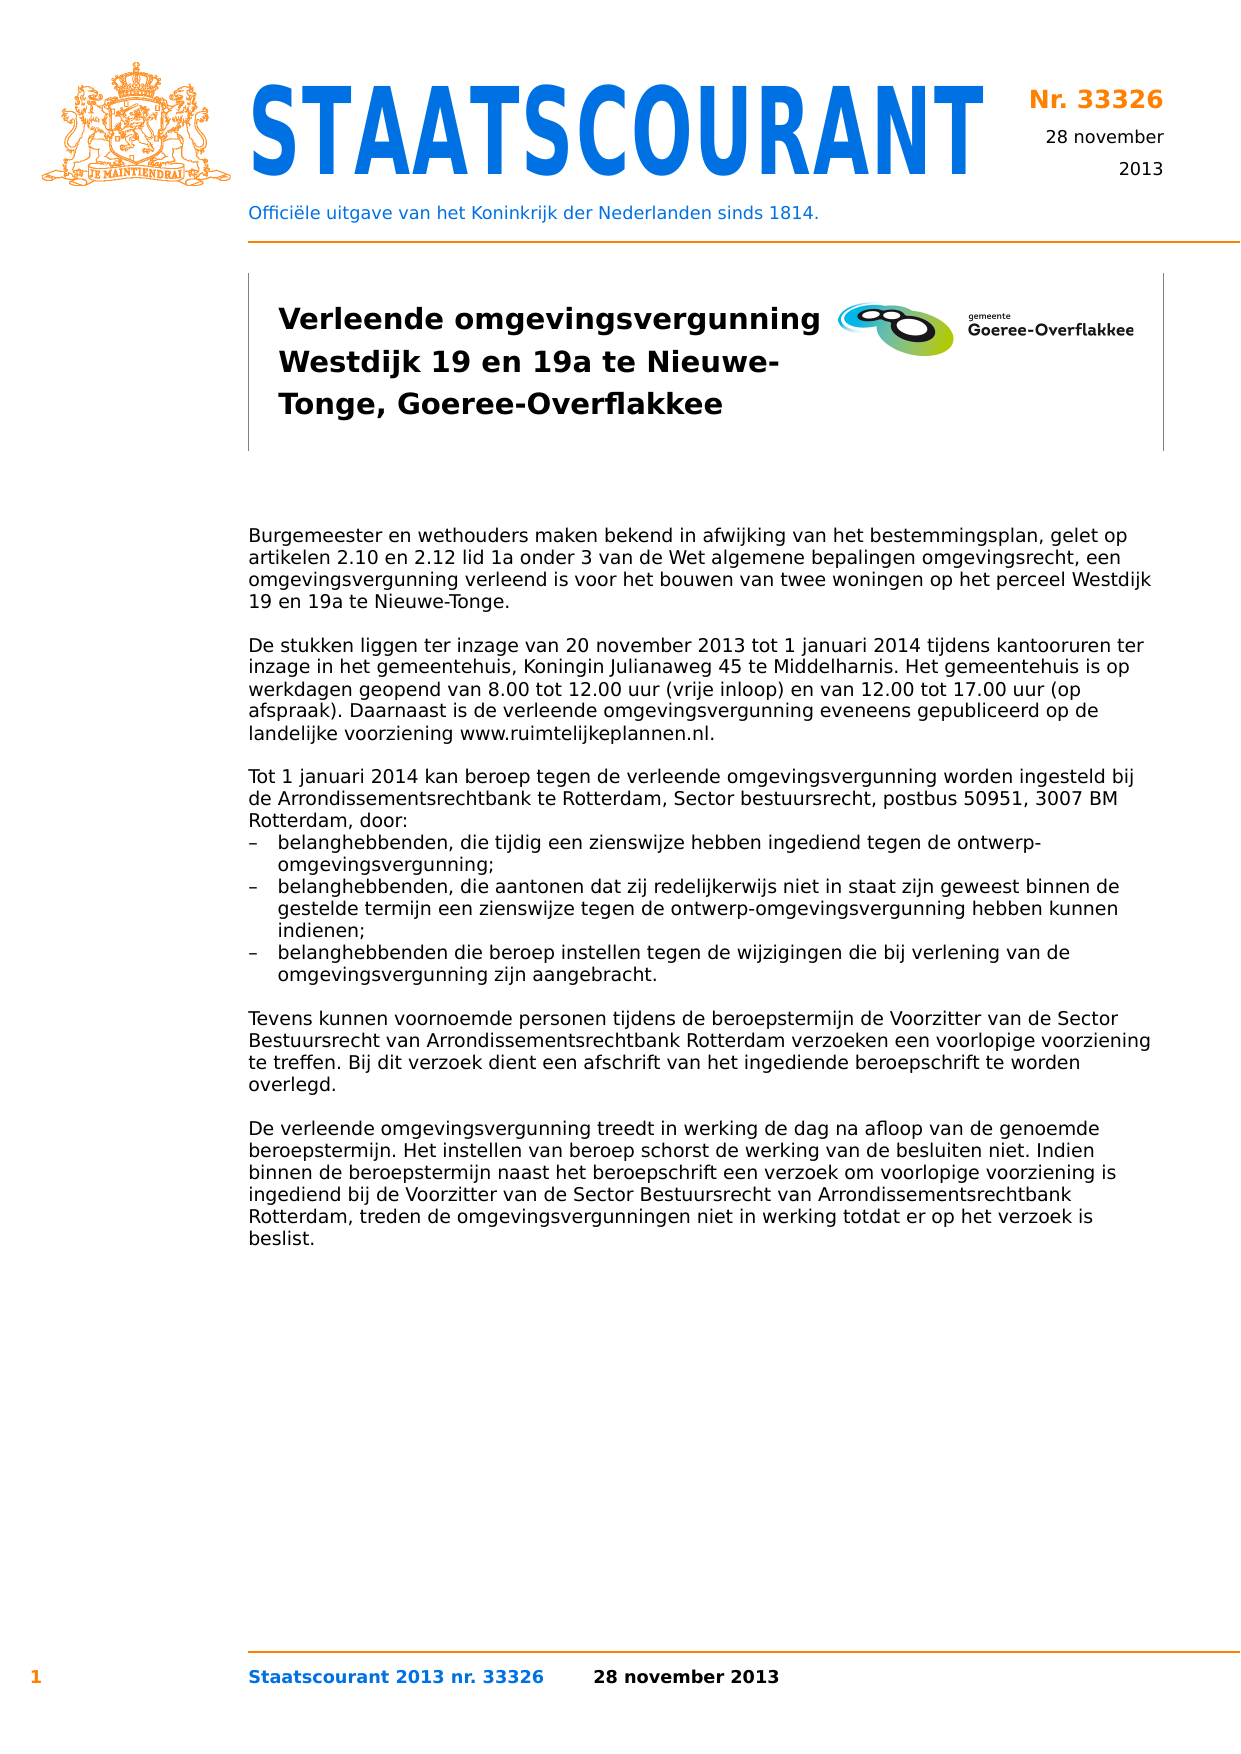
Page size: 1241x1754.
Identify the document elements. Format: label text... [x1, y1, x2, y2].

text Burgemeester en wethouders maken bekend in afwijking van het bestemmingsplan, gelet op artikelen 2.10 en 2.12 lid 1a onder 3 van de Wet algemene bepalingen omgevingsrecht, een omgevingsvergunning verleend is voor het bouwen van twee woningen op het perceel Westdijk 19 en 19a te Nieuwe-Tonge. [248, 525, 1163, 613]
text – belanghebbenden, die aantonen dat zij redelijkerwijs niet in staat zijn geweest binnen de gestelde termijn een zienswijze tegen de ontwerp-omgevingsvergunning hebben kunnen indienen; [248, 876, 1163, 942]
picture [838, 302, 1134, 356]
text De verleende omgevingsvergunning treedt in werking de dag na afloop van de genoemde beroepstermijn. Het instellen van beroep schorst de werking van de besluiten niet. Indien binnen de beroepstermijn naast het beroepschrift een verzoek om voorlopige voorziening is ingediend bij de Voorzitter van de Sector Bestuursrecht van Arrondissementsrechtbank Rotterdam, treden de omgevingsvergunningen niet in werking totdat er op het verzoek is beslist. [248, 1118, 1163, 1249]
table_cell Officiële uitgave van het Koninkrijk der Nederlanden sinds 1814. [248, 203, 1240, 241]
text Tevens kunnen voornoemde personen tijdens de beroepstermijn de Voorzitter van de Sector Bestuursrecht van Arrondissementsrechtbank Rotterdam verzoeken een voorlopige voorziening te treffen. Bij dit verzoek dient een afschrift van het ingediende beroepschrift te worden overlegd. [248, 1008, 1163, 1096]
picture [41, 62, 231, 186]
text – belanghebbenden, die tijdig een zienswijze hebben ingediend tegen de ontwerp-omgevingsvergunning; [248, 832, 1163, 876]
text De stukken liggen ter inzage van 20 november 2013 tot 1 januari 2014 tijdens kantooruren ter inzage in het gemeentehuis, Koningin Julianaweg 45 te Middelharnis. Het gemeentehuis is op werkdagen geopend van 8.00 tot 12.00 uur (vrije inloop) en van 12.00 tot 17.00 uur (op afspraak). Daarnaast is de verleende omgevingsvergunning eveneens gepubliceerd op de landelijke voorziening www.ruimtelijkeplannen.nl. [248, 634, 1163, 744]
text Tot 1 januari 2014 kan beroep tegen de verleende omgevingsvergunning worden ingesteld bij de Arrondissementsrechtbank te Rotterdam, Sector bestuursrecht, postbus 50951, 3007 BM Rotterdam, door: [248, 766, 1163, 832]
table_header [25, 62, 248, 241]
table_header STAATSCOURANT [248, 62, 998, 203]
text – belanghebbenden die beroep instellen tegen de wijzigingen die bij verlening van de omgevingsvergunning zijn aangebracht. [248, 942, 1163, 986]
table_cell 28 november [998, 121, 1240, 153]
table_cell 2013 [998, 153, 1240, 203]
table_header Nr. 33326 [998, 62, 1240, 121]
subtitle Verleende omgevingsvergunning Westdijk 19 en 19a te Nieuwe-Tonge, Goeree-Overflakkee [249, 273, 1163, 451]
